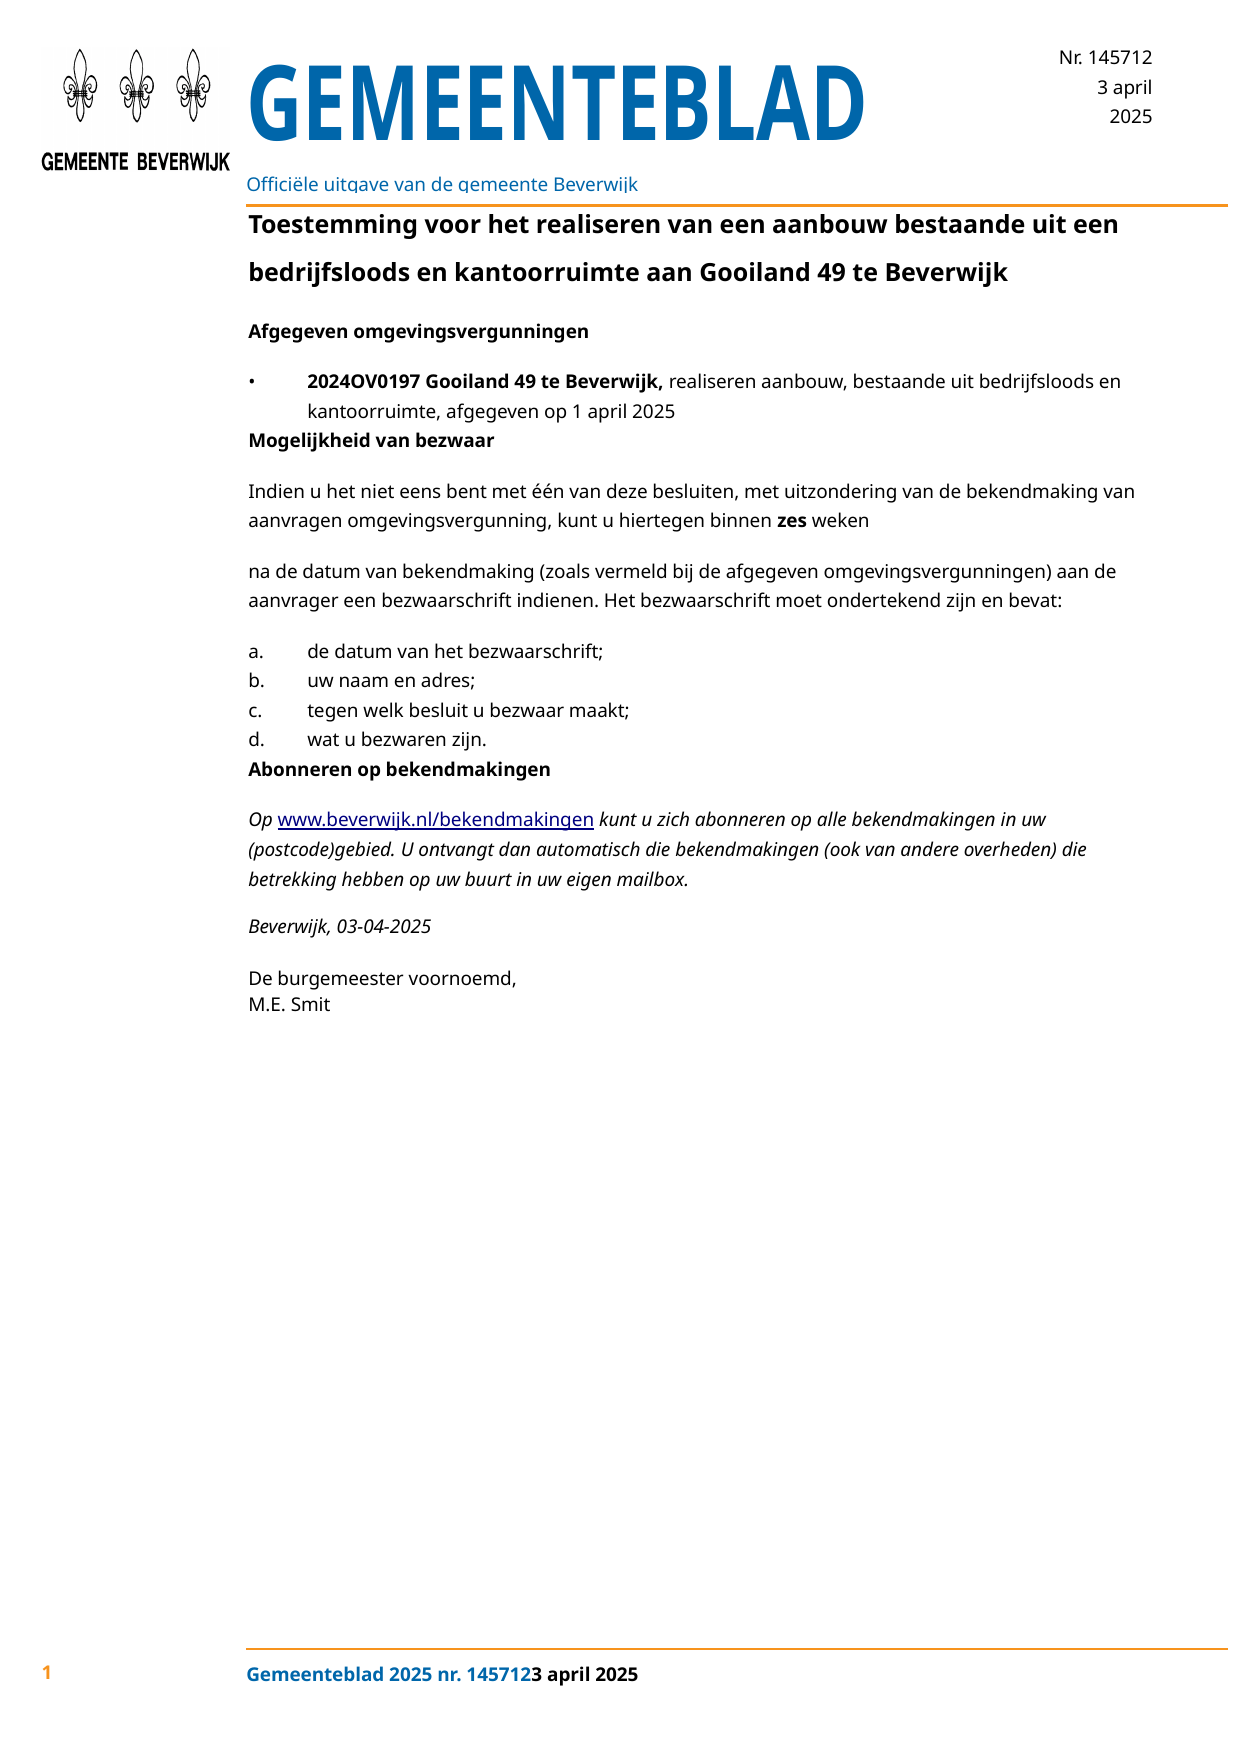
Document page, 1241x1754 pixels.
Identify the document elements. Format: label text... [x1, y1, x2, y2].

text Afgegeven omgevingsvergunningen [248, 318, 1152, 344]
text Toestemming voor het realiseren van een aanbouw bestaande uit een bedrijfsloods en kantoorruimte aan Gooiland 49 te Beverwijk [248, 207, 1152, 288]
text M.E. Smit [248, 991, 1152, 1017]
picture [41, 47, 231, 172]
text De burgemeester voornoemd, [248, 965, 1152, 991]
text Op www.beverwijk.nl/bekendmakingen kunt u zich abonneren op alle bekendmakingen in uw (postcode)gebied. U ontvangt dan automatisch die bekendmakingen (ook van andere overheden) die betrekking hebben op uw buurt in uw eigen mailbox. [248, 807, 1152, 892]
text Abonneren op bekendmakingen [248, 756, 1152, 782]
text Indien u het niet eens bent met één van deze besluiten, met uitzondering van de bekendmaking van aanvragen omgevingsvergunning, kunt u hiertegen binnen zes weken [248, 478, 1152, 533]
list tegen welk besluit u bezwaar maakt; [248, 697, 1152, 723]
list de datum van het bezwaarschrift; [248, 638, 1152, 664]
list uw naam en adres; [248, 667, 1152, 693]
list wat u bezwaren zijn. [248, 727, 1152, 752]
text na de datum van bekendmaking (zoals vermeld bij de afgegeven omgevingsvergunningen) aan de aanvrager een bezwaarschrift indienen. Het bezwaarschrift moet ondertekend zijn en bevat: [248, 558, 1152, 613]
text Mogelijkheid van bezwaar [248, 427, 1152, 453]
list 2024OV0197 Gooiland 49 te Beverwijk, realiseren aanbouw, bestaande uit bedrijfsloods en kantoorruimte, afgegeven op 1 april 2025 [248, 368, 1152, 424]
text Beverwijk, 03-04-2025 [248, 914, 1152, 939]
